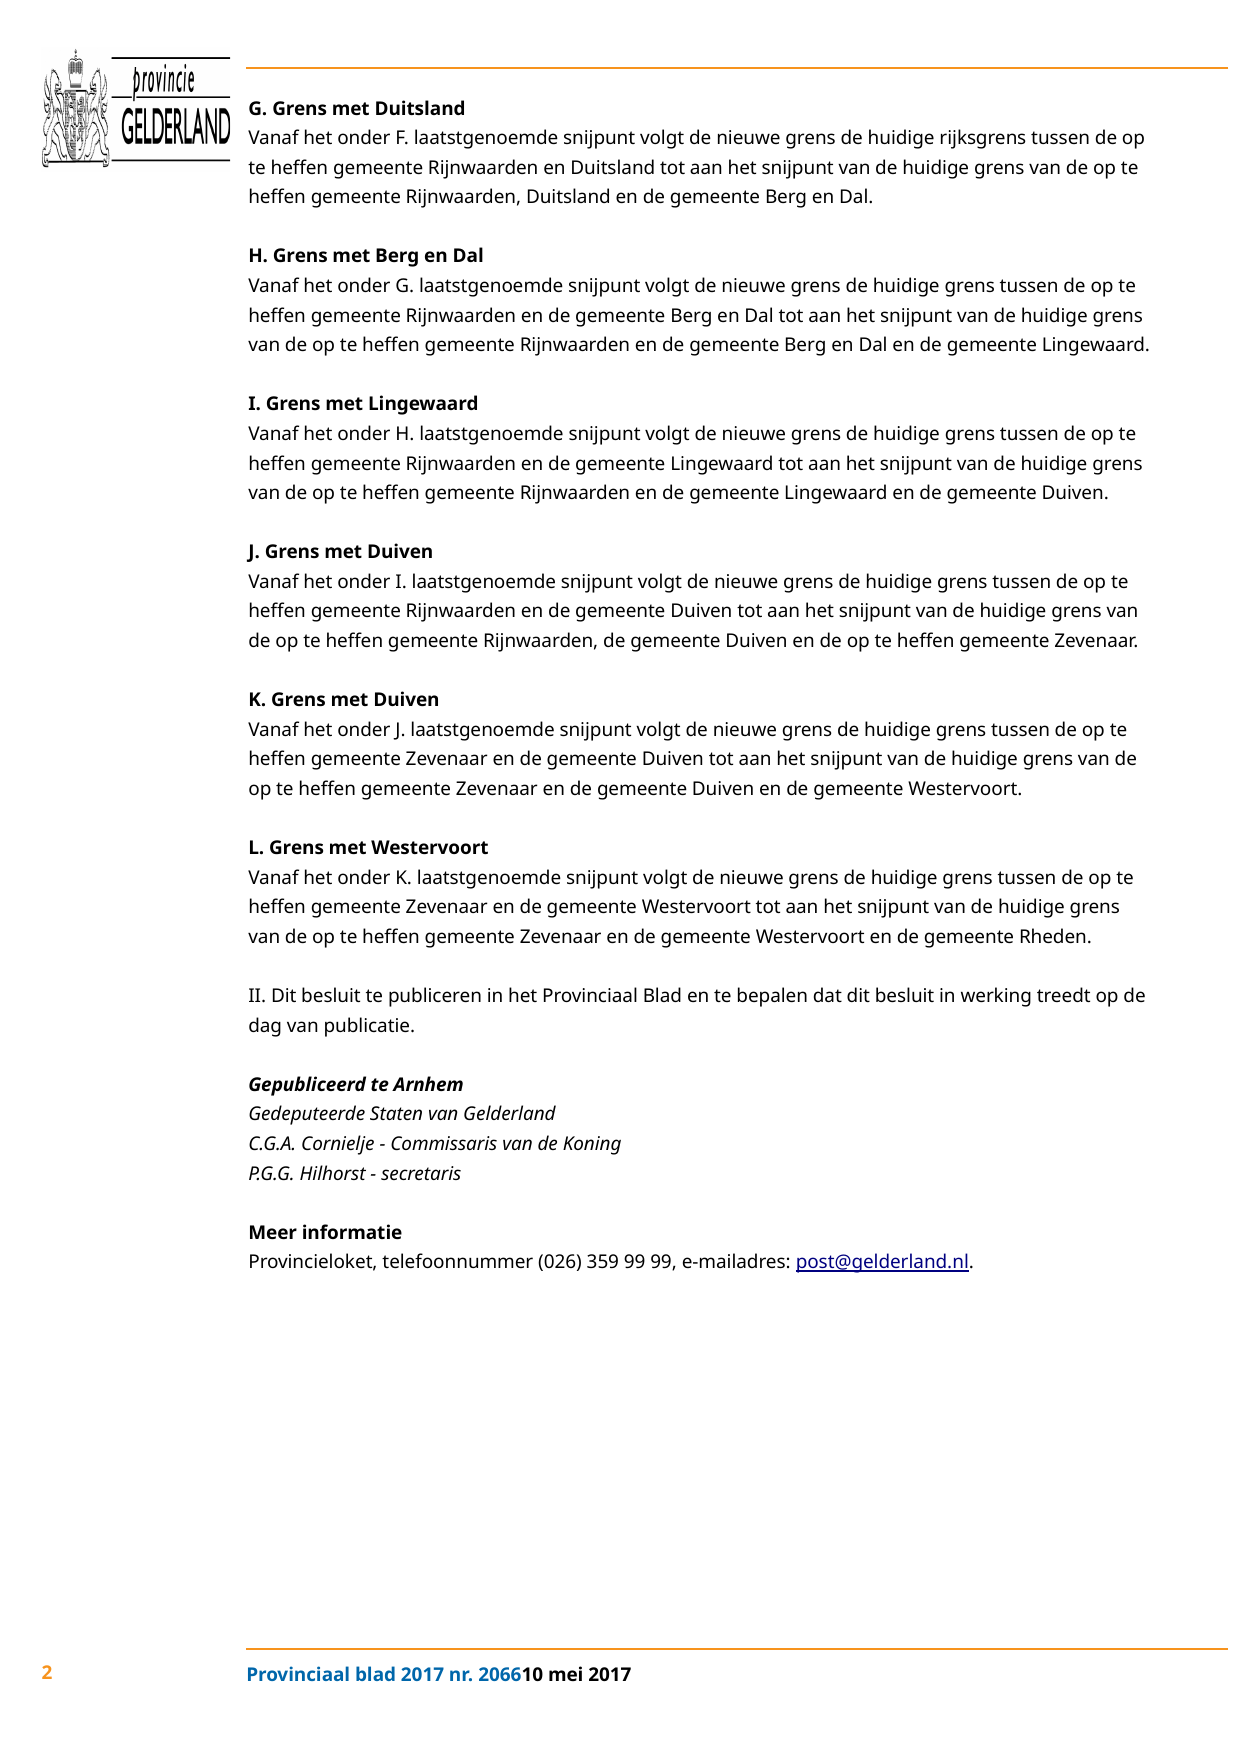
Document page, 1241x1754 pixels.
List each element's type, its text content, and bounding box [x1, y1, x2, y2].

text K. Grens met Duiven [248, 686, 1152, 712]
text Vanaf het onder J. laatstgenoemde snijpunt volgt de nieuwe grens de huidige grens tussen de op te heffen gemeente Zevenaar en de gemeente Duiven tot aan het snijpunt van de huidige grens van de op te heffen gemeente Zevenaar en de gemeente Duiven en de gemeente Westervoort. [248, 716, 1152, 801]
text II. Dit besluit te publiceren in het Provinciaal Blad en te bepalen dat dit besluit in werking treedt op de dag van publicatie. [248, 982, 1152, 1038]
text G. Grens met Duitsland [248, 95, 1152, 121]
text I. Grens met Lingewaard [248, 391, 1152, 416]
text Vanaf het onder H. laatstgenoemde snijpunt volgt de nieuwe grens de huidige grens tussen de op te heffen gemeente Rijnwaarden en de gemeente Lingewaard tot aan het snijpunt van de huidige grens van de op te heffen gemeente Rijnwaarden en de gemeente Lingewaard en de gemeente Duiven. [248, 420, 1152, 505]
text Provincieloket, telefoonnummer (026) 359 99 99, e-mailadres: post@gelderland.nl. [248, 1248, 1152, 1274]
text L. Grens met Westervoort [248, 834, 1152, 860]
text C.G.A. Cornielje - Commissaris van de Koning [248, 1130, 1152, 1156]
text Vanaf het onder F. laatstgenoemde snijpunt volgt de nieuwe grens de huidige rijksgrens tussen de op te heffen gemeente Rijnwaarden en Duitsland tot aan het snijpunt van de huidige grens van de op te heffen gemeente Rijnwaarden, Duitsland en de gemeente Berg en Dal. [248, 124, 1152, 209]
picture [41, 47, 231, 172]
text Gepubliceerd te Arnhem [248, 1071, 1152, 1097]
text Gedeputeerde Staten van Gelderland [248, 1101, 1152, 1126]
text J. Grens met Duiven [248, 538, 1152, 564]
text Vanaf het onder K. laatstgenoemde snijpunt volgt de nieuwe grens de huidige grens tussen de op te heffen gemeente Zevenaar en de gemeente Westervoort tot aan het snijpunt van de huidige grens van de op te heffen gemeente Zevenaar en de gemeente Westervoort en de gemeente Rheden. [248, 864, 1152, 949]
text P.G.G. Hilhorst - secretaris [248, 1160, 1152, 1186]
text Meer informatie [248, 1219, 1152, 1245]
text Vanaf het onder I. laatstgenoemde snijpunt volgt de nieuwe grens de huidige grens tussen de op te heffen gemeente Rijnwaarden en de gemeente Duiven tot aan het snijpunt van de huidige grens van de op te heffen gemeente Rijnwaarden, de gemeente Duiven en de op te heffen gemeente Zevenaar. [248, 568, 1152, 653]
text H. Grens met Berg en Dal [248, 243, 1152, 268]
text Vanaf het onder G. laatstgenoemde snijpunt volgt de nieuwe grens de huidige grens tussen de op te heffen gemeente Rijnwaarden en de gemeente Berg en Dal tot aan het snijpunt van de huidige grens van de op te heffen gemeente Rijnwaarden en de gemeente Berg en Dal en de gemeente Lingewaard. [248, 272, 1152, 357]
